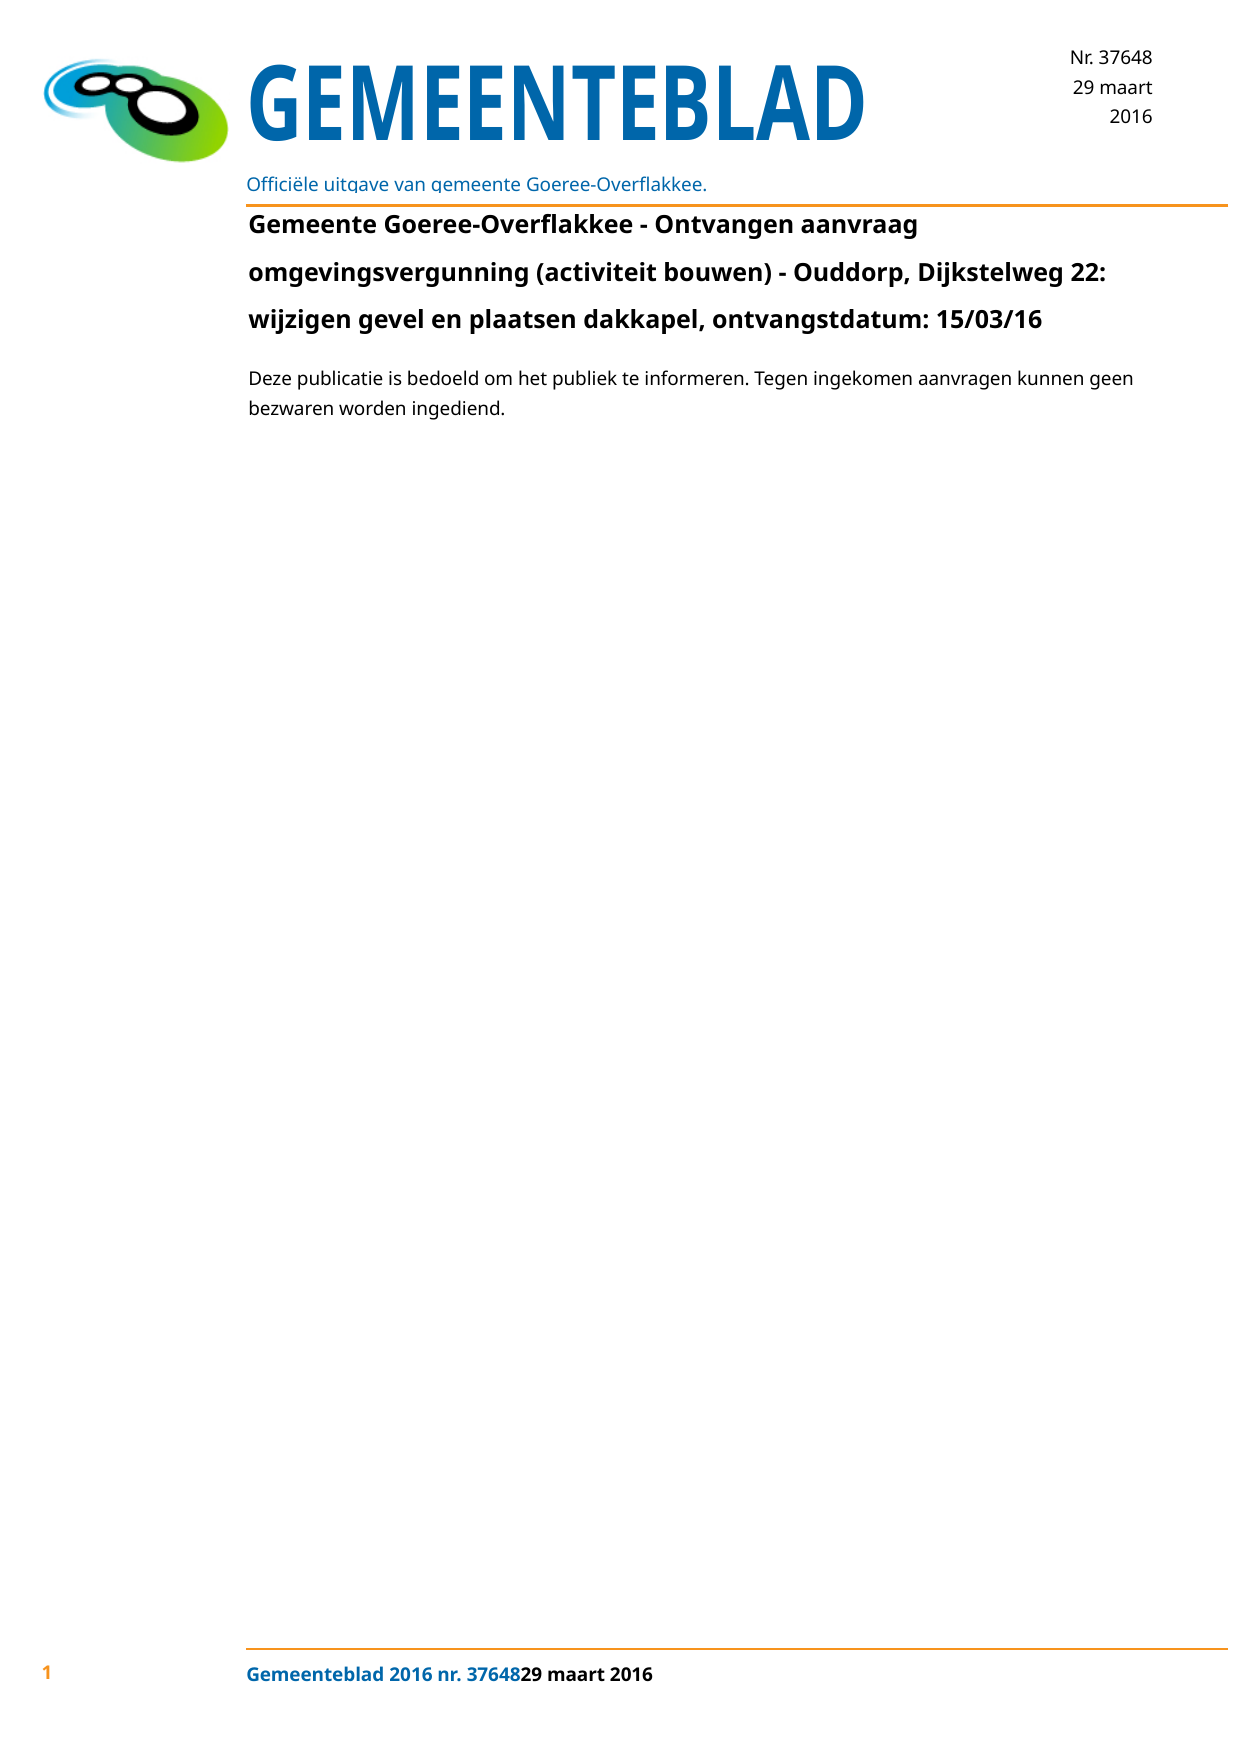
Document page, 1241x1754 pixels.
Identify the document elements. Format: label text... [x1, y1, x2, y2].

text Gemeente Goeree-Overflakkee - Ontvangen aanvraag omgevingsvergunning (activiteit bouwen) - Ouddorp, Dijkstelweg 22: wijzigen gevel en plaatsen dakkapel, ontvangstdatum: 15/03/16 [248, 207, 1152, 336]
picture [41, 47, 231, 172]
text Deze publicatie is bedoeld om het publiek te informeren. Tegen ingekomen aanvragen kunnen geen bezwaren worden ingediend. [248, 366, 1152, 421]
